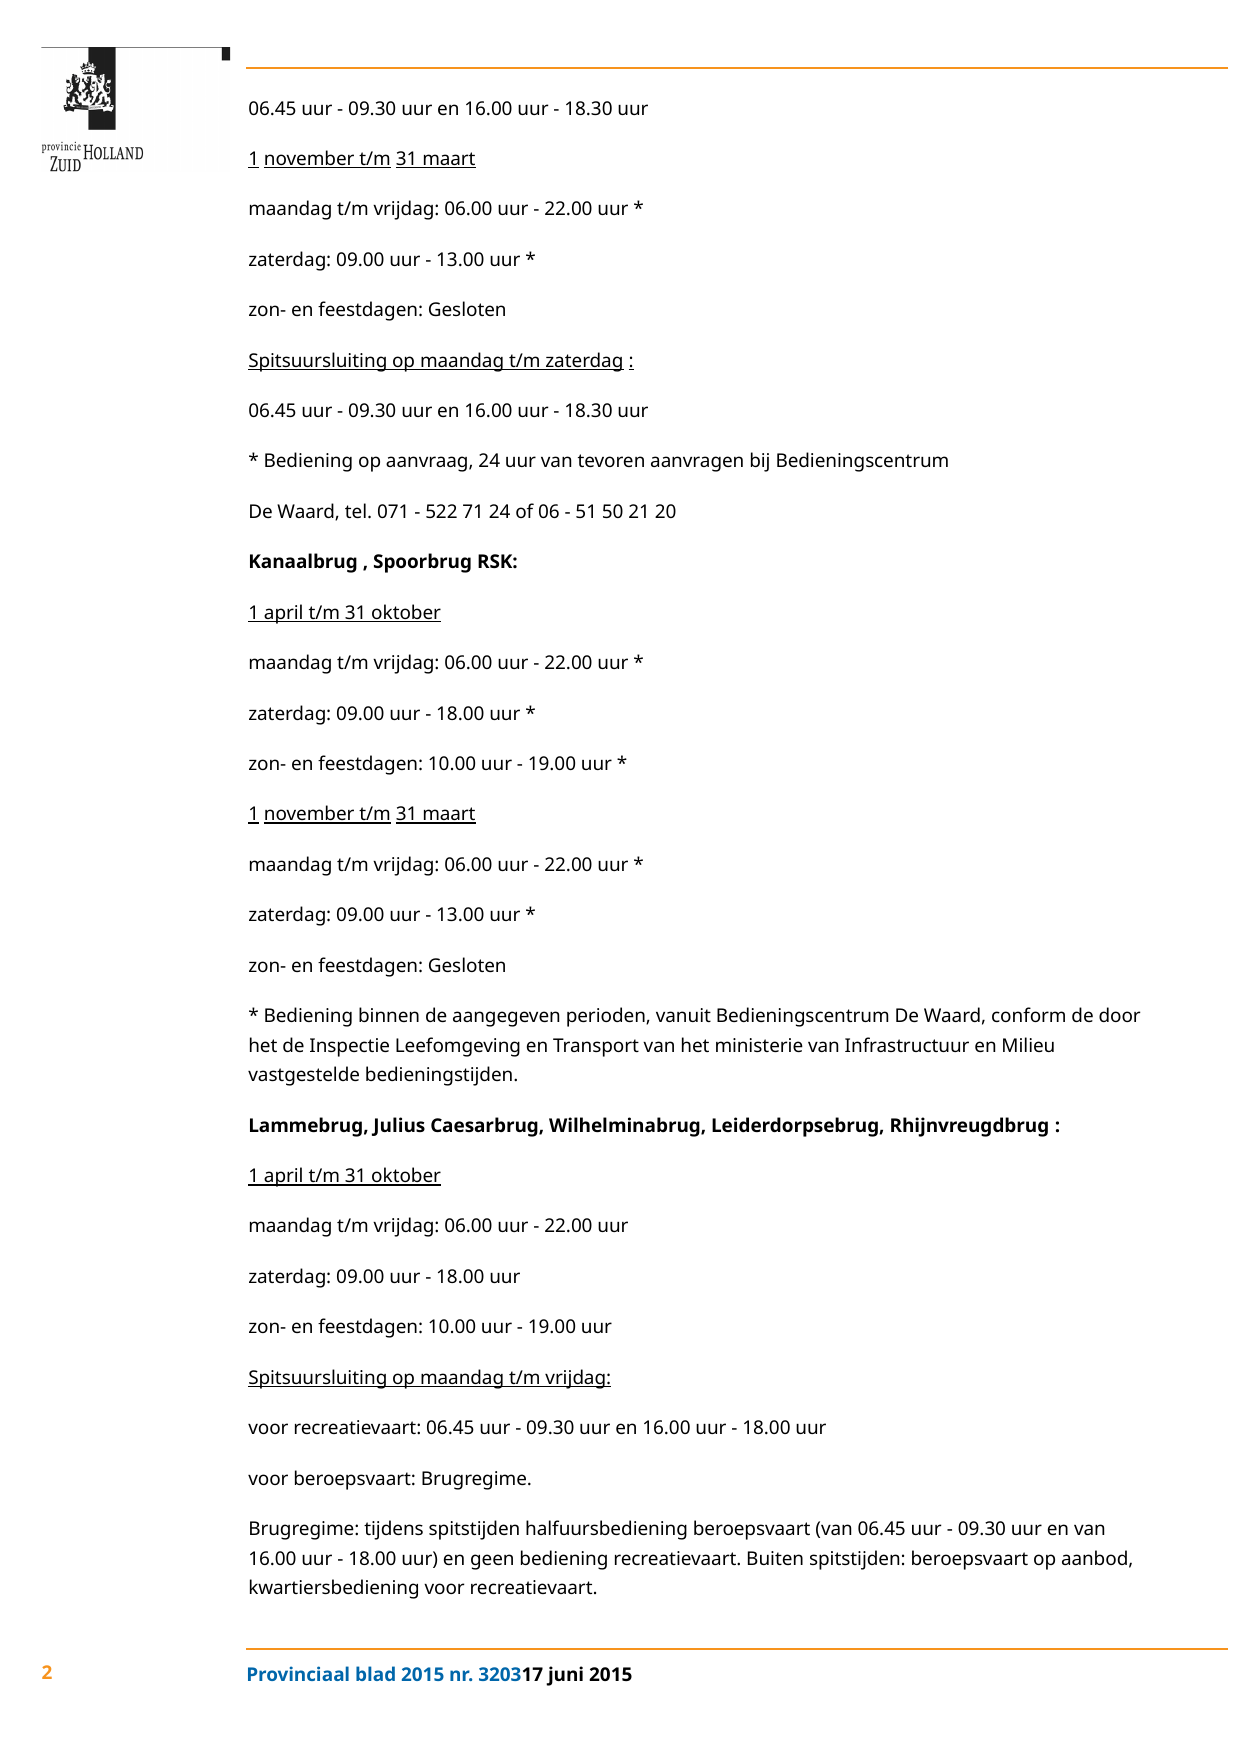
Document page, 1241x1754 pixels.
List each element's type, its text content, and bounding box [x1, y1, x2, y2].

text voor beroepsvaart: Brugregime. [248, 1465, 1152, 1491]
text zaterdag: 09.00 uur - 18.00 uur [248, 1263, 1152, 1289]
text Lammebrug, Julius Caesarbrug, Wilhelminabrug, Leiderdorpsebrug, Rhijnvreugdbrug : [248, 1112, 1152, 1138]
text maandag t/m vrijdag: 06.00 uur - 22.00 uur * [248, 649, 1152, 675]
text De Waard, tel. 071 - 522 71 24 of 06 - 51 50 21 20 [248, 498, 1152, 524]
text zaterdag: 09.00 uur - 13.00 uur * [248, 901, 1152, 927]
text maandag t/m vrijdag: 06.00 uur - 22.00 uur * [248, 196, 1152, 221]
text voor recreatievaart: 06.45 uur - 09.30 uur en 16.00 uur - 18.00 uur [248, 1414, 1152, 1440]
text zon- en feestdagen: Gesloten [248, 952, 1152, 978]
text zon- en feestdagen: 10.00 uur - 19.00 uur [248, 1313, 1152, 1339]
text Brugregime: tijdens spitstijden halfuursbediening beroepsvaart (van 06.45 uur - 09.30 uur en van 16.00 uur - 18.00 uur) en geen bediening recreatievaart. Buiten spitstijden: beroepsvaart op aanbod, kwartiersbediening voor recreatievaart. [248, 1515, 1152, 1600]
text 1 april t/m 31 oktober [248, 599, 1152, 625]
text 1 november t/m 31 maart [248, 801, 1152, 826]
text 1 november t/m 31 maart [248, 145, 1152, 171]
text zon- en feestdagen: 10.00 uur - 19.00 uur * [248, 750, 1152, 776]
picture [41, 47, 231, 172]
text zaterdag: 09.00 uur - 18.00 uur * [248, 700, 1152, 726]
text Spitsuursluiting op maandag t/m vrijdag: [248, 1364, 1152, 1390]
text Kanaalbrug , Spoorbrug RSK: [248, 548, 1152, 574]
text * Bediening op aanvraag, 24 uur van tevoren aanvragen bij Bedieningscentrum [248, 448, 1152, 473]
text * Bediening binnen de aangegeven perioden, vanuit Bedieningscentrum De Waard, conform de door het de Inspectie Leefomgeving en Transport van het ministerie van Infrastructuur en Milieu vastgestelde bedieningstijden. [248, 1002, 1152, 1087]
text zon- en feestdagen: Gesloten [248, 296, 1152, 322]
text 1 april t/m 31 oktober [248, 1162, 1152, 1188]
text zaterdag: 09.00 uur - 13.00 uur * [248, 246, 1152, 272]
text Spitsuursluiting op maandag t/m zaterdag : [248, 347, 1152, 373]
text maandag t/m vrijdag: 06.00 uur - 22.00 uur [248, 1213, 1152, 1238]
text maandag t/m vrijdag: 06.00 uur - 22.00 uur * [248, 851, 1152, 877]
text 06.45 uur - 09.30 uur en 16.00 uur - 18.30 uur [248, 95, 1152, 121]
text 06.45 uur - 09.30 uur en 16.00 uur - 18.30 uur [248, 397, 1152, 423]
